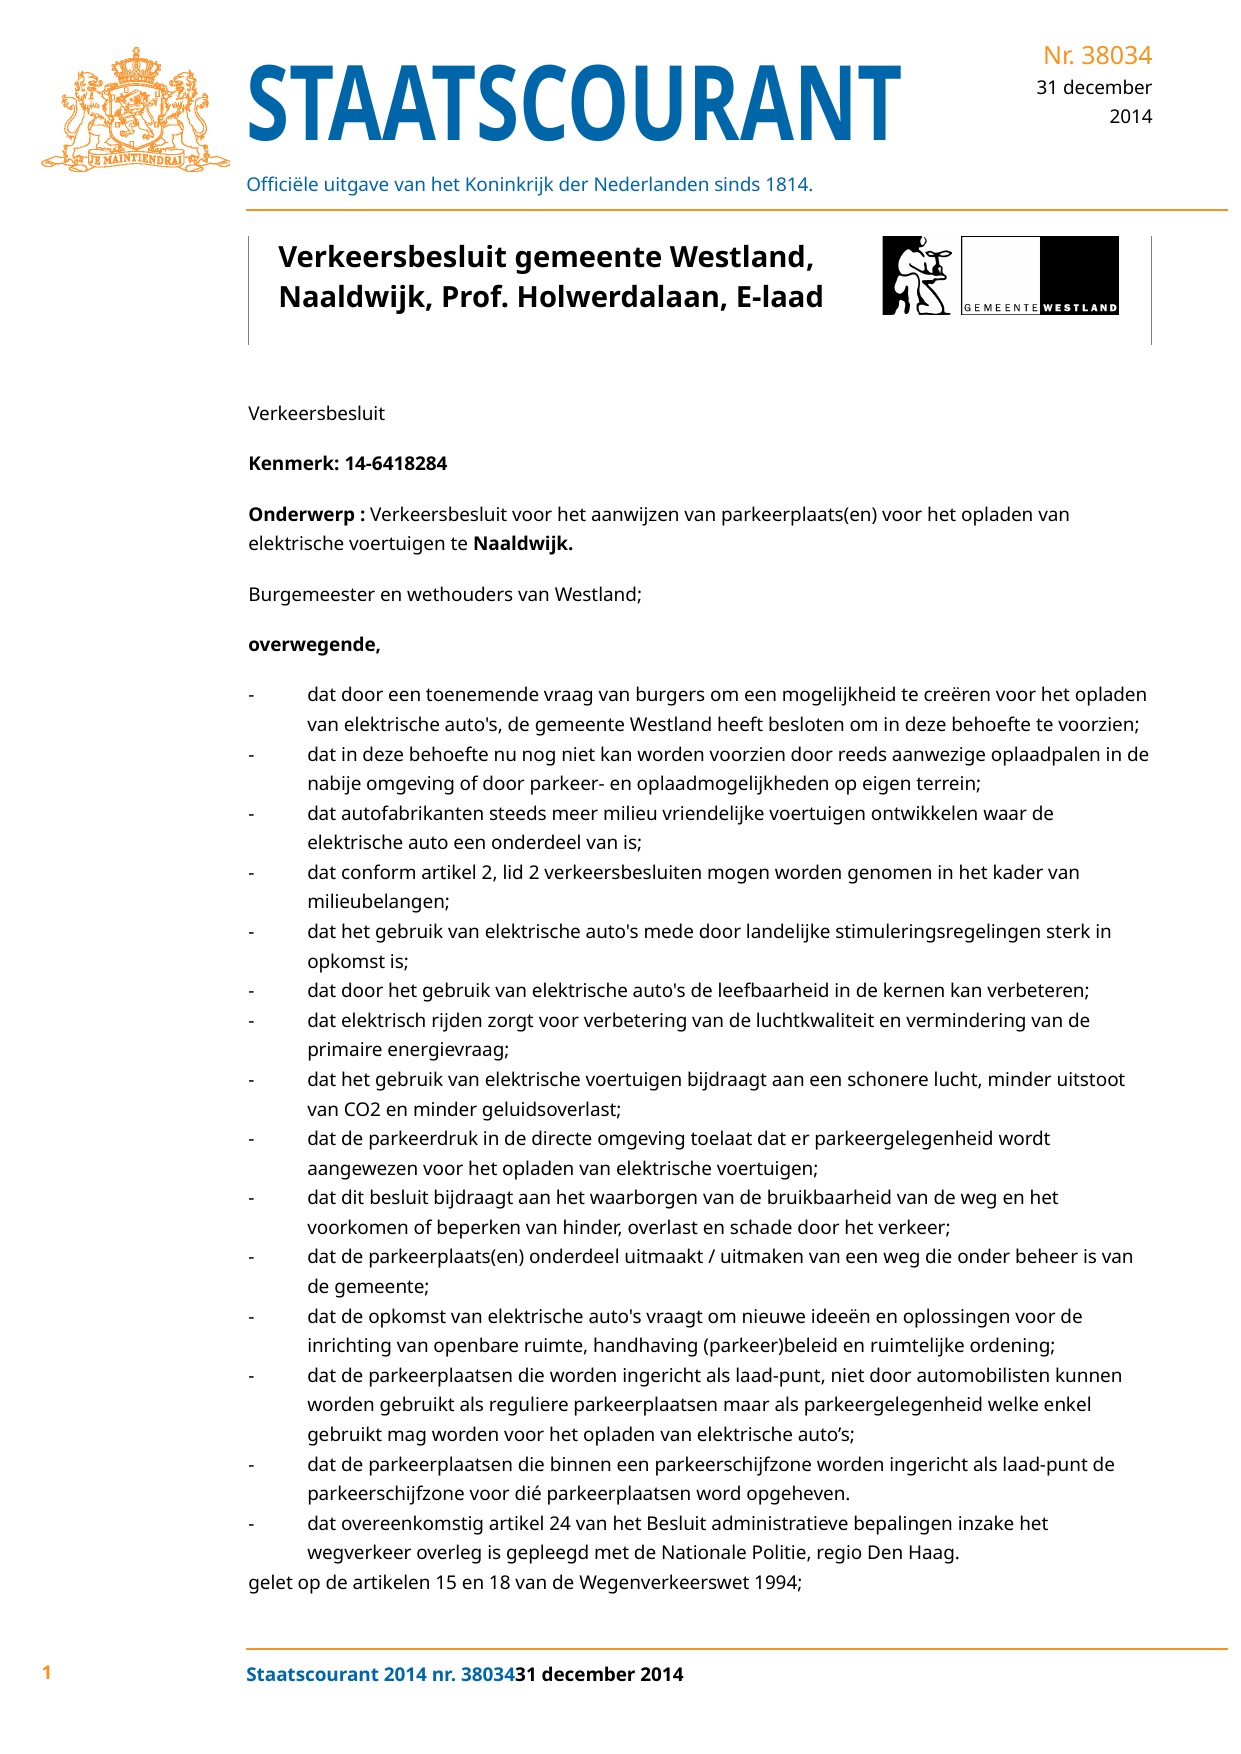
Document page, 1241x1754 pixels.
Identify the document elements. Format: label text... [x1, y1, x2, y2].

list dat in deze behoefte nu nog niet kan worden voorzien door reeds aanwezige oplaadpalen in de nabije omgeving of door parkeer- en oplaadmogelijkheden op eigen terrein; [248, 741, 1152, 796]
list dat autofabrikanten steeds meer milieu vriendelijke voertuigen ontwikkelen waar de elektrische auto een onderdeel van is; [248, 800, 1152, 855]
list dat de parkeerplaats(en) onderdeel uitmaakt / uitmaken van een weg die onder beheer is van de gemeente; [248, 1244, 1152, 1299]
text Verkeersbesluit [248, 400, 1152, 426]
text Onderwerp : Verkeersbesluit voor het aanwijzen van parkeerplaats(en) voor het opladen van elektrische voertuigen te Naaldwijk. [248, 501, 1152, 556]
list dat elektrisch rijden zorgt voor verbetering van de luchtkwaliteit en vermindering van de primaire energievraag; [248, 1007, 1152, 1062]
table_header [850, 236, 1151, 345]
text Burgemeester en wethouders van Westland; [248, 581, 1152, 607]
table_header Verkeersbesluit gemeente Westland, Naaldwijk, Prof. Holwerdalaan, E-laad [249, 236, 850, 345]
picture [882, 236, 1119, 315]
list dat conform artikel 2, lid 2 verkeersbesluiten mogen worden genomen in het kader van milieubelangen; [248, 859, 1152, 914]
list dat overeenkomstig artikel 24 van het Besluit administratieve bepalingen inzake het wegverkeer overleg is gepleegd met de Nationale Politie, regio Den Haag. [248, 1510, 1152, 1565]
list dat door een toenemende vraag van burgers om een mogelijkheid te creëren voor het opladen van elektrische auto's, de gemeente Westland heeft besloten om in deze behoefte te voorzien; [248, 682, 1152, 737]
list dat de opkomst van elektrische auto's vraagt om nieuwe ideeën en oplossingen voor de inrichting van openbare ruimte, handhaving (parkeer)beleid en ruimtelijke ordening; [248, 1303, 1152, 1358]
text gelet op de artikelen 15 en 18 van de Wegenverkeerswet 1994; [248, 1569, 1152, 1595]
list dat de parkeerplaatsen die binnen een parkeerschijfzone worden ingericht als laad-punt de parkeerschijfzone voor dié parkeerplaatsen word opgeheven. [248, 1451, 1152, 1506]
list dat dit besluit bijdraagt aan het waarborgen van de bruikbaarheid van de weg en het voorkomen of beperken van hinder, overlast en schade door het verkeer; [248, 1184, 1152, 1240]
list dat het gebruik van elektrische auto's mede door landelijke stimuleringsregelingen sterk in opkomst is; [248, 918, 1152, 974]
text overwegende, [248, 631, 1152, 657]
list dat het gebruik van elektrische voertuigen bijdraagt aan een schonere lucht, minder uitstoot van CO2 en minder geluidsoverlast; [248, 1066, 1152, 1122]
picture [41, 47, 231, 172]
list dat door het gebruik van elektrische auto's de leefbaarheid in de kernen kan verbeteren; [248, 977, 1152, 1003]
text Kenmerk: 14-6418284 [248, 450, 1152, 476]
list dat de parkeerdruk in de directe omgeving toelaat dat er parkeergelegenheid wordt aangewezen voor het opladen van elektrische voertuigen; [248, 1125, 1152, 1181]
list dat de parkeerplaatsen die worden ingericht als laad-punt, niet door automobilisten kunnen worden gebruikt als reguliere parkeerplaatsen maar als parkeergelegenheid welke enkel gebruikt mag worden voor het opladen van elektrische auto’s; [248, 1362, 1152, 1447]
